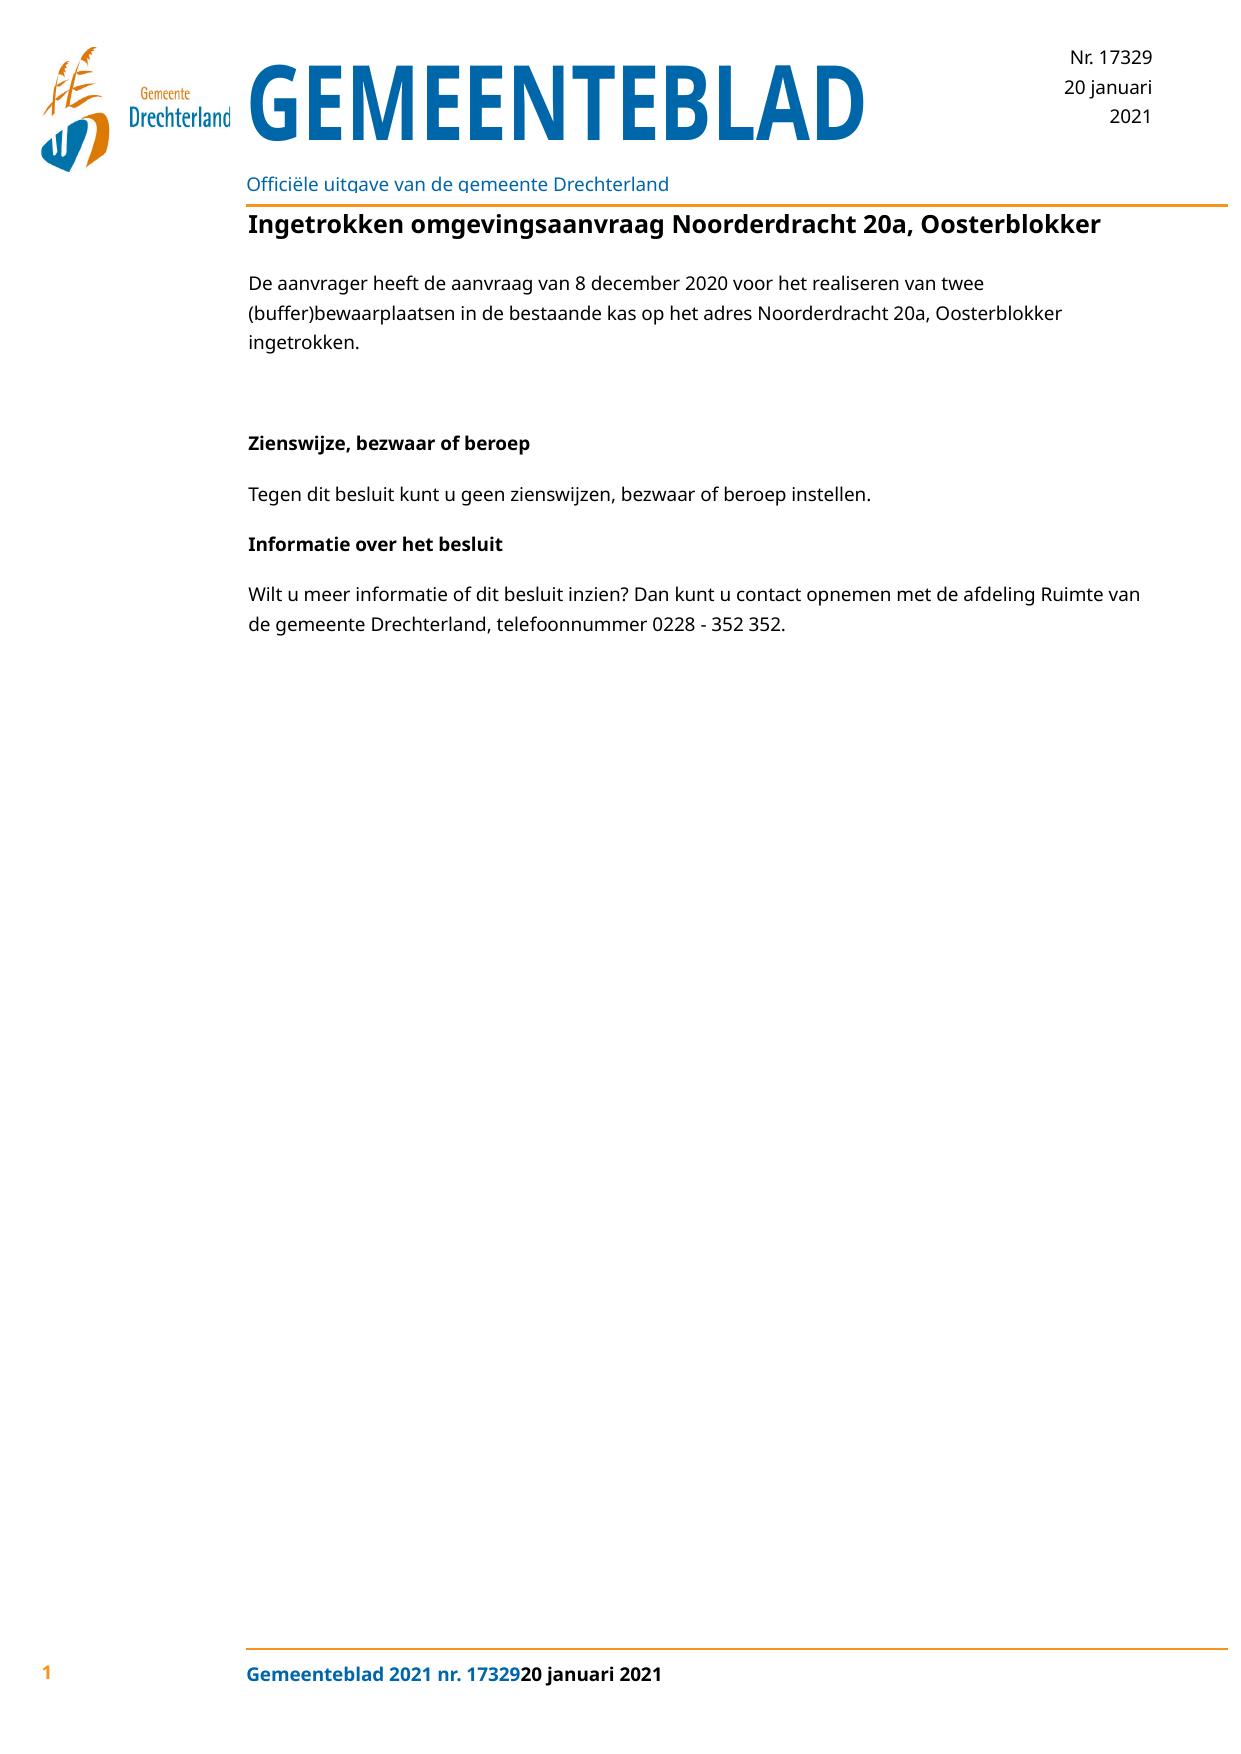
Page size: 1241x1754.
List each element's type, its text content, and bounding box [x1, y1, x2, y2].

text Ingetrokken omgevingsaanvraag Noorderdracht 20a, Oosterblokker [248, 207, 1152, 241]
picture [226, 115, 231, 124]
picture [41, 47, 231, 172]
picture [41, 158, 64, 172]
text Tegen dit besluit kunt u geen zienswijzen, bezwaar of beroep instellen. [248, 481, 1152, 506]
text Zienswijze, bezwaar of beroep [248, 430, 1152, 456]
text De aanvrager heeft de aanvraag van 8 december 2020 voor het realiseren van twee (buffer)bewaarplaatsen in de bestaande kas op het adres Noorderdracht 20a, Oosterblokker ingetrokken. [248, 270, 1152, 355]
text Informatie over het besluit [248, 531, 1152, 557]
text Wilt u meer informatie of dit besluit inzien? Dan kunt u contact opnemen met de afdeling Ruimte van de gemeente Drechterland, telefoonnummer 0228 - 352 352. [248, 582, 1152, 637]
